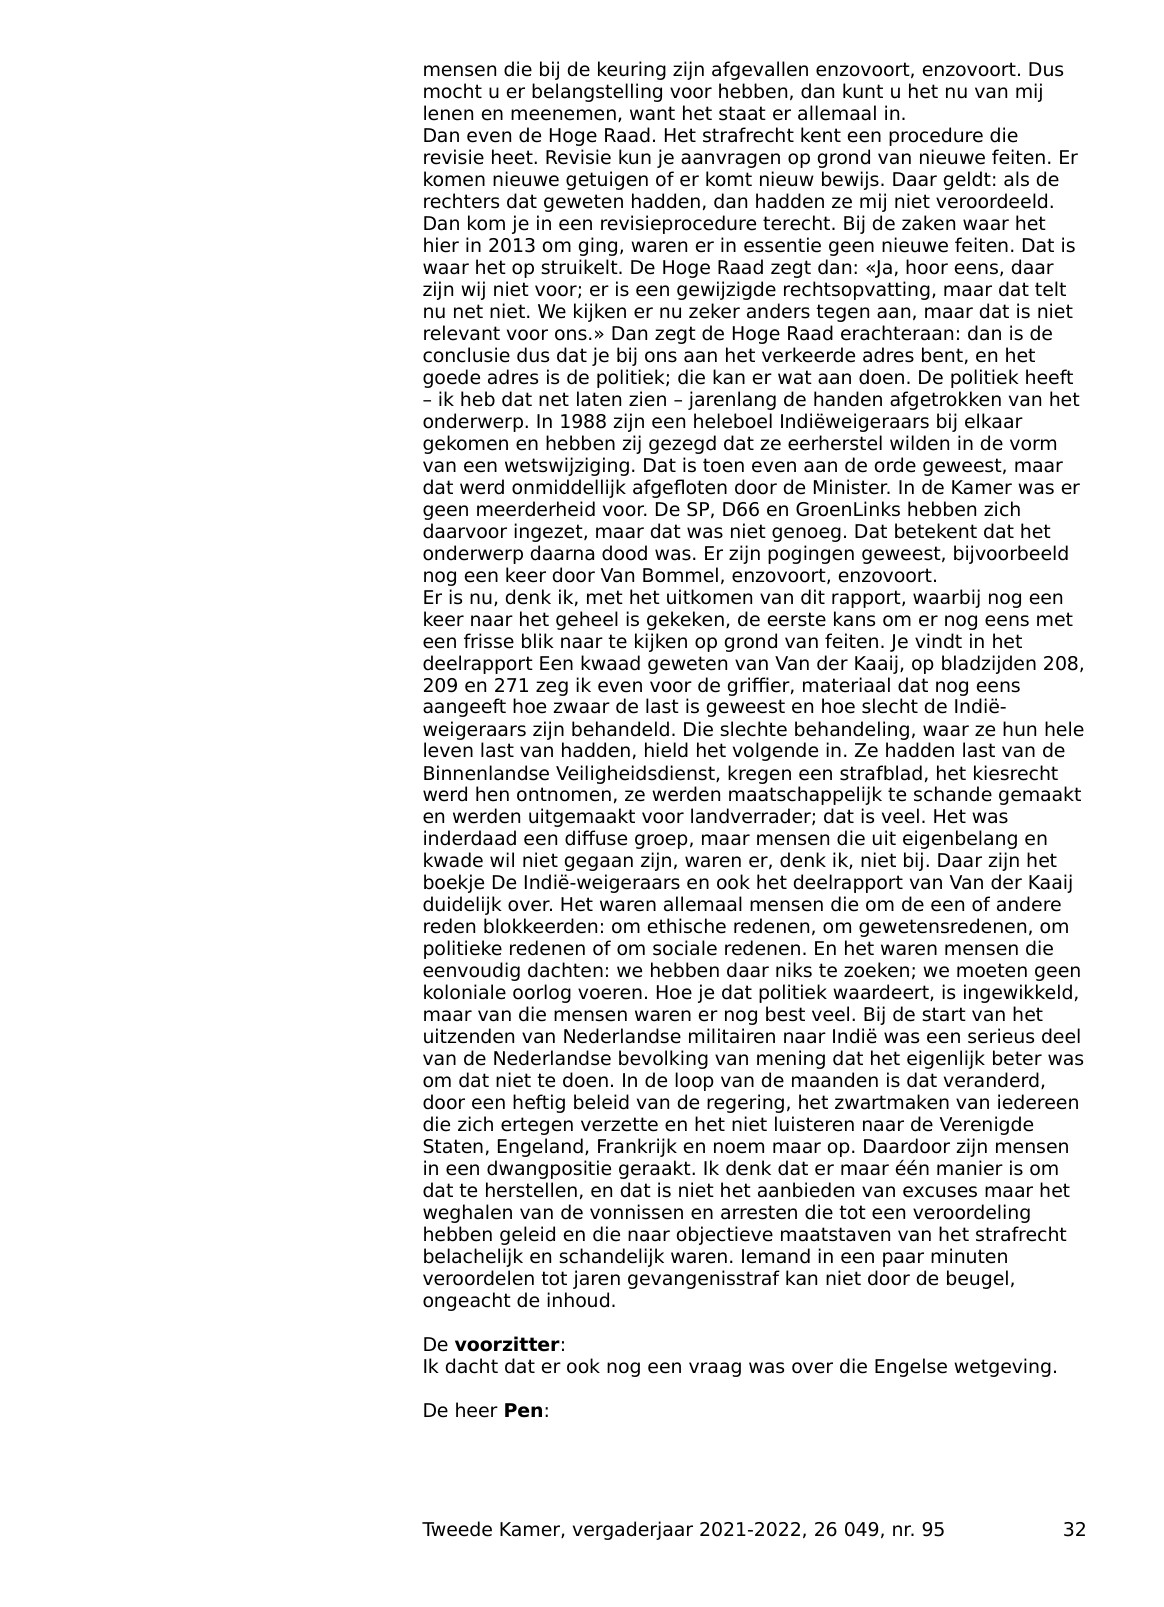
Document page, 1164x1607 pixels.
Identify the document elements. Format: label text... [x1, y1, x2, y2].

text Er is nu, denk ik, met het uitkomen van dit rapport, waarbij nog een keer naar het geheel is gekeken, de eerste kans om er nog eens met een frisse blik naar te kijken op grond van feiten. Je vindt in het deelrapport Een kwaad geweten van Van der Kaaij, op bladzijden 208, 209 en 271 zeg ik even voor de griffier, materiaal dat nog eens aangeeft hoe zwaar de last is geweest en hoe slecht de Indië-weigeraars zijn behandeld. Die slechte behandeling, waar ze hun hele leven last van hadden, hield het volgende in. Ze hadden last van de Binnenlandse Veiligheidsdienst, kregen een strafblad, het kiesrecht werd hen ontnomen, ze werden maatschappelijk te schande gemaakt en werden uitgemaakt voor landverrader; dat is veel. Het was inderdaad een diffuse groep, maar mensen die uit eigenbelang en kwade wil niet gegaan zijn, waren er, denk ik, niet bij. Daar zijn het boekje De Indië-weigeraars en ook het deelrapport van Van der Kaaij duidelijk over. Het waren allemaal mensen die om de een of andere reden blokkeerden: om ethische redenen, om gewetensredenen, om politieke redenen of om sociale redenen. En het waren mensen die eenvoudig dachten: we hebben daar niks te zoeken; we moeten geen koloniale oorlog voeren. Hoe je dat politiek waardeert, is ingewikkeld, maar van die mensen waren er nog best veel. Bij de start van het uitzenden van Nederlandse militairen naar Indië was een serieus deel van de Nederlandse bevolking van mening dat het eigenlijk beter was om dat niet te doen. In de loop van de maanden is dat veranderd, door een heftig beleid van de regering, het zwartmaken van iedereen die zich ertegen verzette en het niet luisteren naar de Verenigde Staten, Engeland, Frankrijk en noem maar op. Daardoor zijn mensen in een dwangpositie geraakt. Ik denk dat er maar één manier is om dat te herstellen, en dat is niet het aanbieden van excuses maar het weghalen van de vonnissen en arresten die tot een veroordeling hebben geleid en die naar objectieve maatstaven van het strafrecht belachelijk en schandelijk waren. Iemand in een paar minuten veroordelen tot jaren gevangenisstraf kan niet door de beugel, ongeacht de inhoud. [422, 587, 1087, 1312]
text De voorzitter: [422, 1334, 1087, 1356]
text De heer Pen: [422, 1400, 1087, 1422]
text Ik dacht dat er ook nog een vraag was over die Engelse wetgeving. [422, 1356, 1087, 1378]
text mensen die bij de keuring zijn afgevallen enzovoort, enzovoort. Dus mocht u er belangstelling voor hebben, dan kunt u het nu van mij lenen en meenemen, want het staat er allemaal in. [422, 59, 1087, 125]
text Dan even de Hoge Raad. Het strafrecht kent een procedure die revisie heet. Revisie kun je aanvragen op grond van nieuwe feiten. Er komen nieuwe getuigen of er komt nieuw bewijs. Daar geldt: als de rechters dat geweten hadden, dan hadden ze mij niet veroordeeld. Dan kom je in een revisieprocedure terecht. Bij de zaken waar het hier in 2013 om ging, waren er in essentie geen nieuwe feiten. Dat is waar het op struikelt. De Hoge Raad zegt dan: «Ja, hoor eens, daar zijn wij niet voor; er is een gewijzigde rechtsopvatting, maar dat telt nu net niet. We kijken er nu zeker anders tegen aan, maar dat is niet relevant voor ons.» Dan zegt de Hoge Raad erachteraan: dan is de conclusie dus dat je bij ons aan het verkeerde adres bent, en het goede adres is de politiek; die kan er wat aan doen. De politiek heeft – ik heb dat net laten zien – jarenlang de handen afgetrokken van het onderwerp. In 1988 zijn een heleboel Indiëweigeraars bij elkaar gekomen en hebben zij gezegd dat ze eerherstel wilden in de vorm van een wetswijziging. Dat is toen even aan de orde geweest, maar dat werd onmiddellijk afgefloten door de Minister. In de Kamer was er geen meerderheid voor. De SP, D66 en GroenLinks hebben zich daarvoor ingezet, maar dat was niet genoeg. Dat betekent dat het onderwerp daarna dood was. Er zijn pogingen geweest, bijvoorbeeld nog een keer door Van Bommel, enzovoort, enzovoort. [422, 125, 1087, 587]
